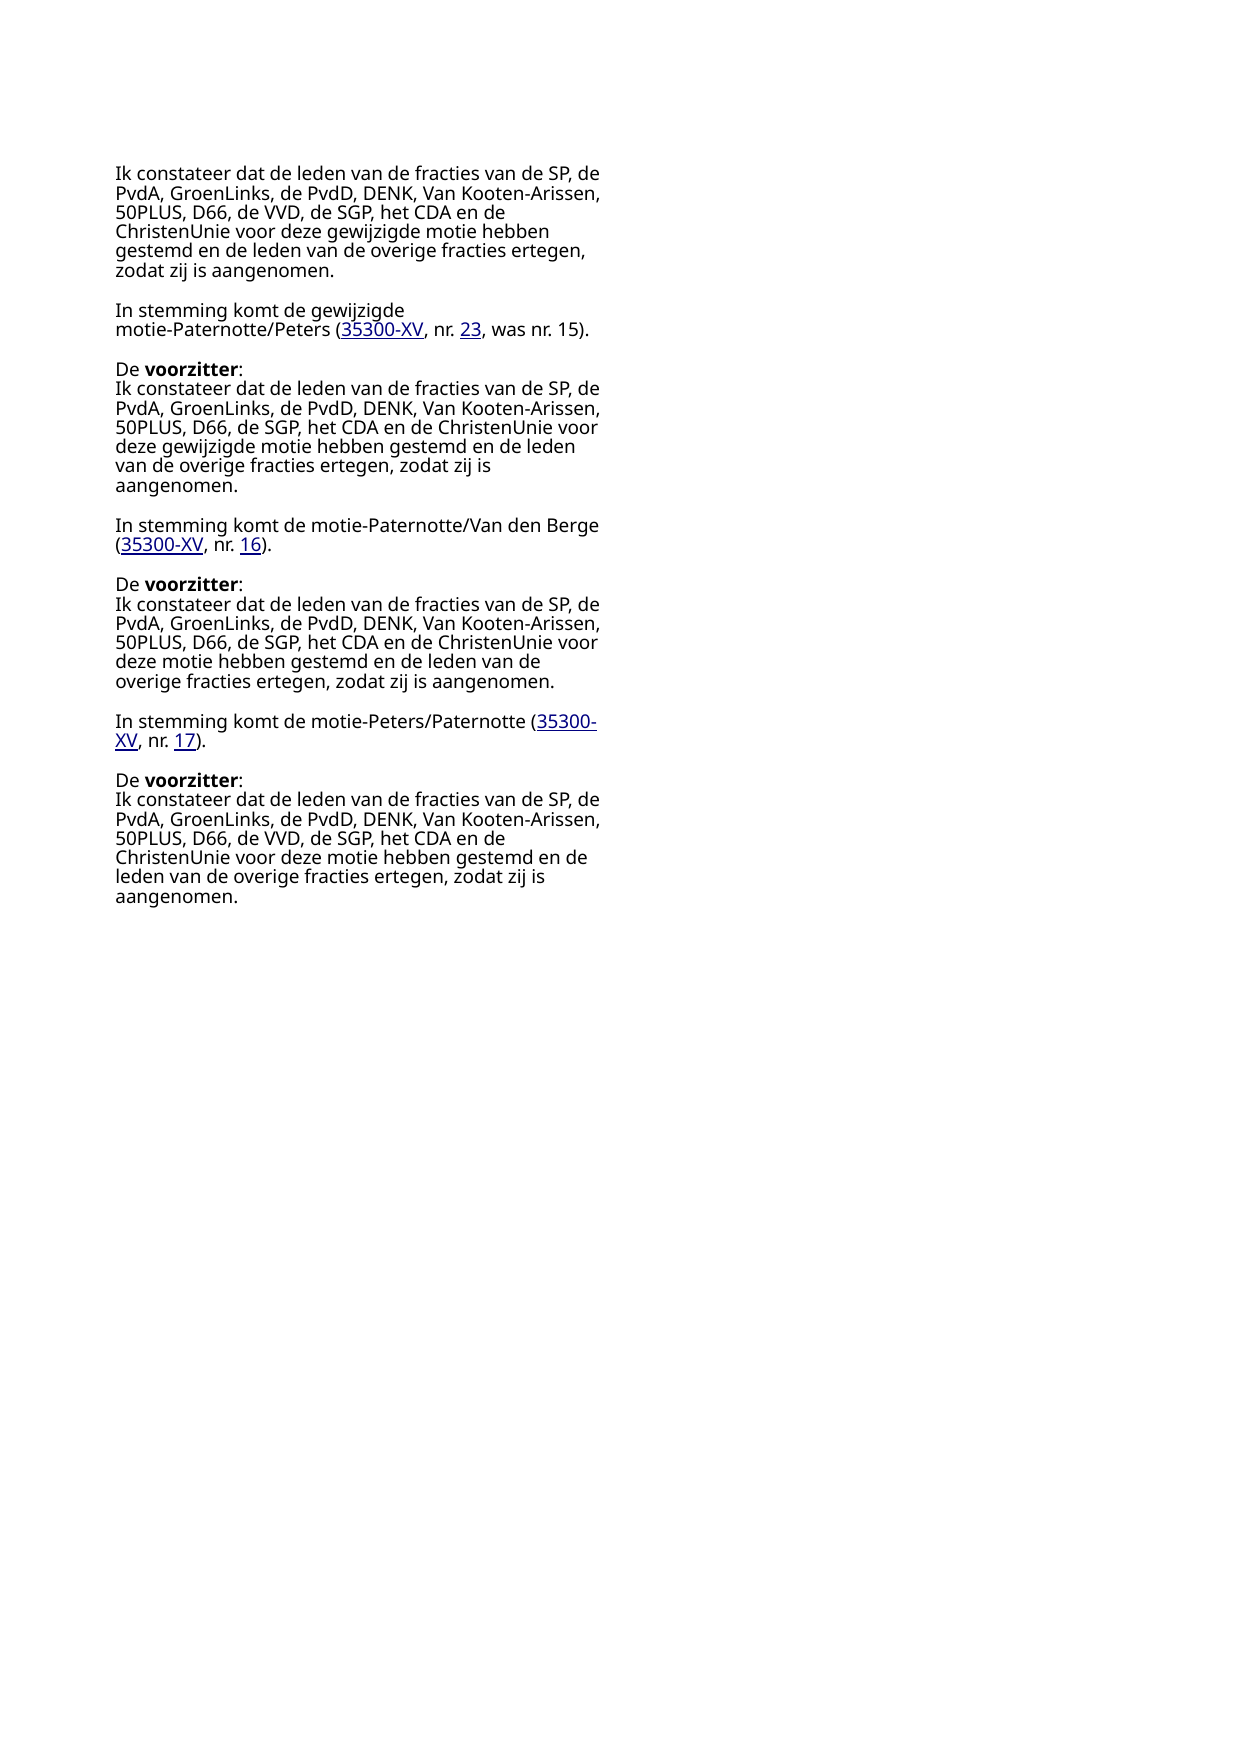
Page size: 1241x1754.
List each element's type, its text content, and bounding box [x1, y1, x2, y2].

text In stemming komt de motie-Peters/Paternotte (35300-XV, nr. 17). [115, 713, 605, 751]
text In stemming komt de gewijzigde motie-Paternotte/Peters (35300-XV, nr. 23, was nr. 15). [115, 302, 605, 340]
text Ik constateer dat de leden van de fracties van de SP, de PvdA, GroenLinks, de PvdD, DENK, Van Kooten-Arissen, 50PLUS, D66, de SGP, het CDA en de ChristenUnie voor deze motie hebben gestemd en de leden van de overige fracties ertegen, zodat zij is aangenomen. [115, 596, 605, 692]
text Ik constateer dat de leden van de fracties van de SP, de PvdA, GroenLinks, de PvdD, DENK, Van Kooten-Arissen, 50PLUS, D66, de SGP, het CDA en de ChristenUnie voor deze gewijzigde motie hebben gestemd en de leden van de overige fracties ertegen, zodat zij is aangenomen. [115, 380, 605, 496]
text De voorzitter: [115, 576, 605, 596]
text De voorzitter: [115, 772, 605, 791]
text Ik constateer dat de leden van de fracties van de SP, de PvdA, GroenLinks, de PvdD, DENK, Van Kooten-Arissen, 50PLUS, D66, de VVD, de SGP, het CDA en de ChristenUnie voor deze motie hebben gestemd en de leden van de overige fracties ertegen, zodat zij is aangenomen. [115, 791, 605, 907]
text Ik constateer dat de leden van de fracties van de SP, de PvdA, GroenLinks, de PvdD, DENK, Van Kooten-Arissen, 50PLUS, D66, de VVD, de SGP, het CDA en de ChristenUnie voor deze gewijzigde motie hebben gestemd en de leden van de overige fracties ertegen, zodat zij is aangenomen. [115, 165, 605, 281]
text De voorzitter: [115, 361, 605, 380]
text In stemming komt de motie-Paternotte/Van den Berge (35300-XV, nr. 16). [115, 517, 605, 555]
